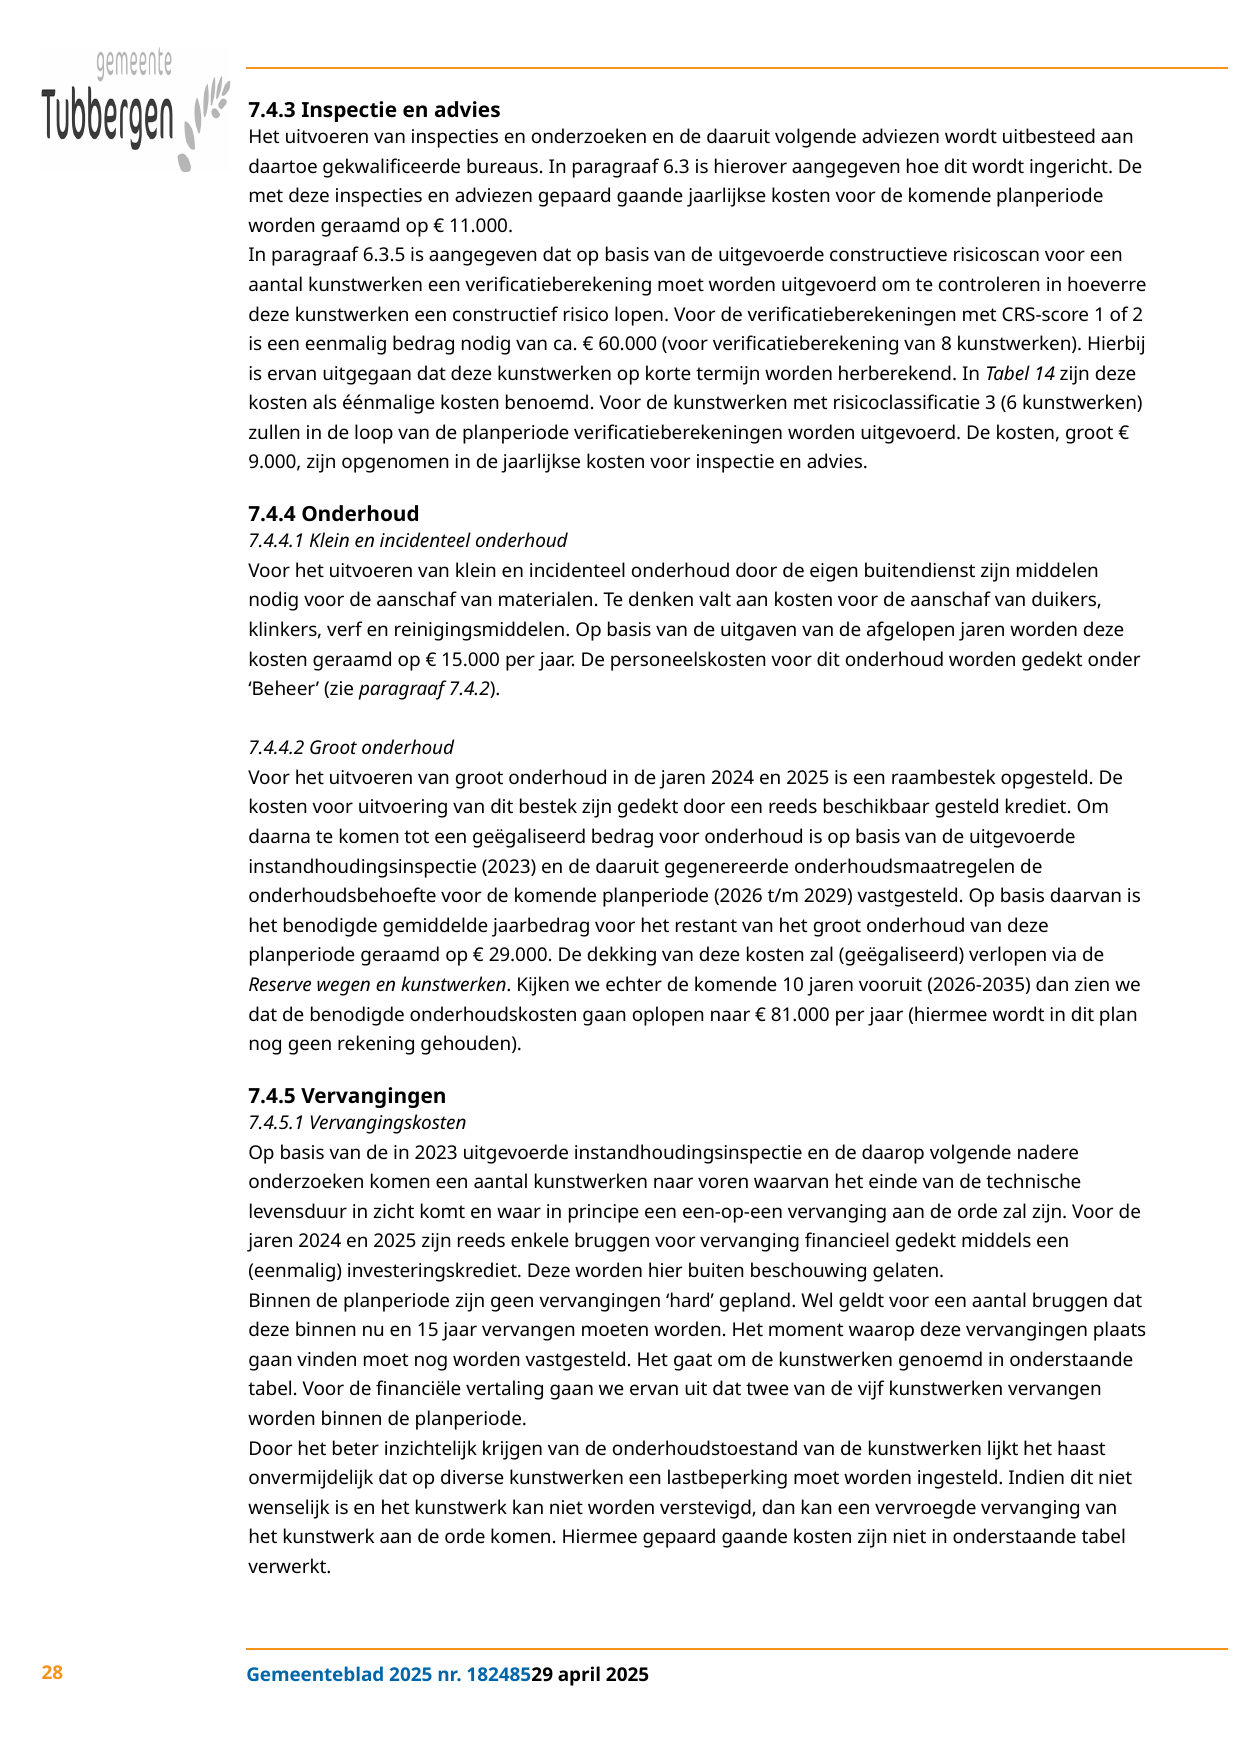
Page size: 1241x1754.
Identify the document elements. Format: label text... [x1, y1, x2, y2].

picture [41, 47, 231, 172]
text Het uitvoeren van inspecties en onderzoeken en de daaruit volgende adviezen wordt uitbesteed aan daartoe gekwalificeerde bureaus. In paragraaf 6.3 is hierover aangegeven hoe dit wordt ingericht. De met deze inspecties en adviezen gepaard gaande jaarlijkse kosten voor de komende planperiode worden geraamd op € 11.000. [248, 123, 1152, 238]
text Door het beter inzichtelijk krijgen van de onderhoudstoestand van de kunstwerken lijkt het haast onvermijdelijk dat op diverse kunstwerken een lastbeperking moet worden ingesteld. Indien dit niet wenselijk is en het kunstwerk kan niet worden verstevigd, dan kan een vervroegde vervanging van het kunstwerk aan de orde komen. Hiermee gepaard gaande kosten zijn niet in onderstaande tabel verwerkt. [248, 1435, 1152, 1579]
text Binnen de planperiode zijn geen vervangingen ‘hard’ gepland. Wel geldt voor een aantal bruggen dat deze binnen nu en 15 jaar vervangen moeten worden. Het moment waarop deze vervangingen plaats gaan vinden moet nog worden vastgesteld. Het gaat om de kunstwerken genoemd in onderstaande tabel. Voor de financiële vertaling gaan we ervan uit dat twee van de vijf kunstwerken vervangen worden binnen de planperiode. [248, 1287, 1152, 1431]
text 7.4.3 Inspectie en advies [248, 95, 1152, 123]
text 7.4.5 Vervangingen [248, 1081, 1152, 1109]
text Voor het uitvoeren van groot onderhoud in de jaren 2024 en 2025 is een raambestek opgesteld. De kosten voor uitvoering van dit bestek zijn gedekt door een reeds beschikbaar gesteld krediet. Om daarna te komen tot een geëgaliseerd bedrag voor onderhoud is op basis van de uitgevoerde instandhoudingsinspectie (2023) en de daaruit gegenereerde onderhoudsmaatregelen de onderhoudsbehoefte voor de komende planperiode (2026 t/m 2029) vastgesteld. Op basis daarvan is het benodigde gemiddelde jaarbedrag voor het restant van het groot onderhoud van deze planperiode geraamd op € 29.000. De dekking van deze kosten zal (geëgaliseerd) verlopen via de Reserve wegen en kunstwerken. Kijken we echter de komende 10 jaren vooruit (2026-2035) dan zien we dat de benodigde onderhoudskosten gaan oplopen naar € 81.000 per jaar (hiermee wordt in dit plan nog geen rekening gehouden). [248, 764, 1152, 1056]
text Voor het uitvoeren van klein en incidenteel onderhoud door de eigen buitendienst zijn middelen nodig voor de aanschaf van materialen. Te denken valt aan kosten voor de aanschaf van duikers, klinkers, verf en reinigingsmiddelen. Op basis van de uitgaven van de afgelopen jaren worden deze kosten geraamd op € 15.000 per jaar. De personeelskosten voor dit onderhoud worden gedekt onder ‘Beheer’ (zie paragraaf 7.4.2). [248, 557, 1152, 701]
text 7.4.4 Onderhoud [248, 499, 1152, 527]
text 7.4.5.1 Vervangingskosten [248, 1109, 1152, 1135]
text 7.4.4.2 Groot onderhoud [248, 734, 1152, 760]
text In paragraaf 6.3.5 is aangegeven dat op basis van de uitgevoerde constructieve risicoscan voor een aantal kunstwerken een verificatieberekening moet worden uitgevoerd om te controleren in hoeverre deze kunstwerken een constructief risico lopen. Voor de verificatieberekeningen met CRS-score 1 of 2 is een eenmalig bedrag nodig van ca. € 60.000 (voor verificatieberekening van 8 kunstwerken). Hierbij is ervan uitgegaan dat deze kunstwerken op korte termijn worden herberekend. In Tabel 14 zijn deze kosten als éénmalige kosten benoemd. Voor de kunstwerken met risicoclassificatie 3 (6 kunstwerken) zullen in de loop van de planperiode verificatieberekeningen worden uitgevoerd. De kosten, groot € 9.000, zijn opgenomen in de jaarlijkse kosten voor inspectie en advies. [248, 242, 1152, 474]
text Op basis van de in 2023 uitgevoerde instandhoudingsinspectie en de daarop volgende nadere onderzoeken komen een aantal kunstwerken naar voren waarvan het einde van de technische levensduur in zicht komt en waar in principe een een-op-een vervanging aan de orde zal zijn. Voor de jaren 2024 en 2025 zijn reeds enkele bruggen voor vervanging financieel gedekt middels een (eenmalig) investeringskrediet. Deze worden hier buiten beschouwing gelaten. [248, 1139, 1152, 1283]
text 7.4.4.1 Klein en incidenteel onderhoud [248, 527, 1152, 553]
